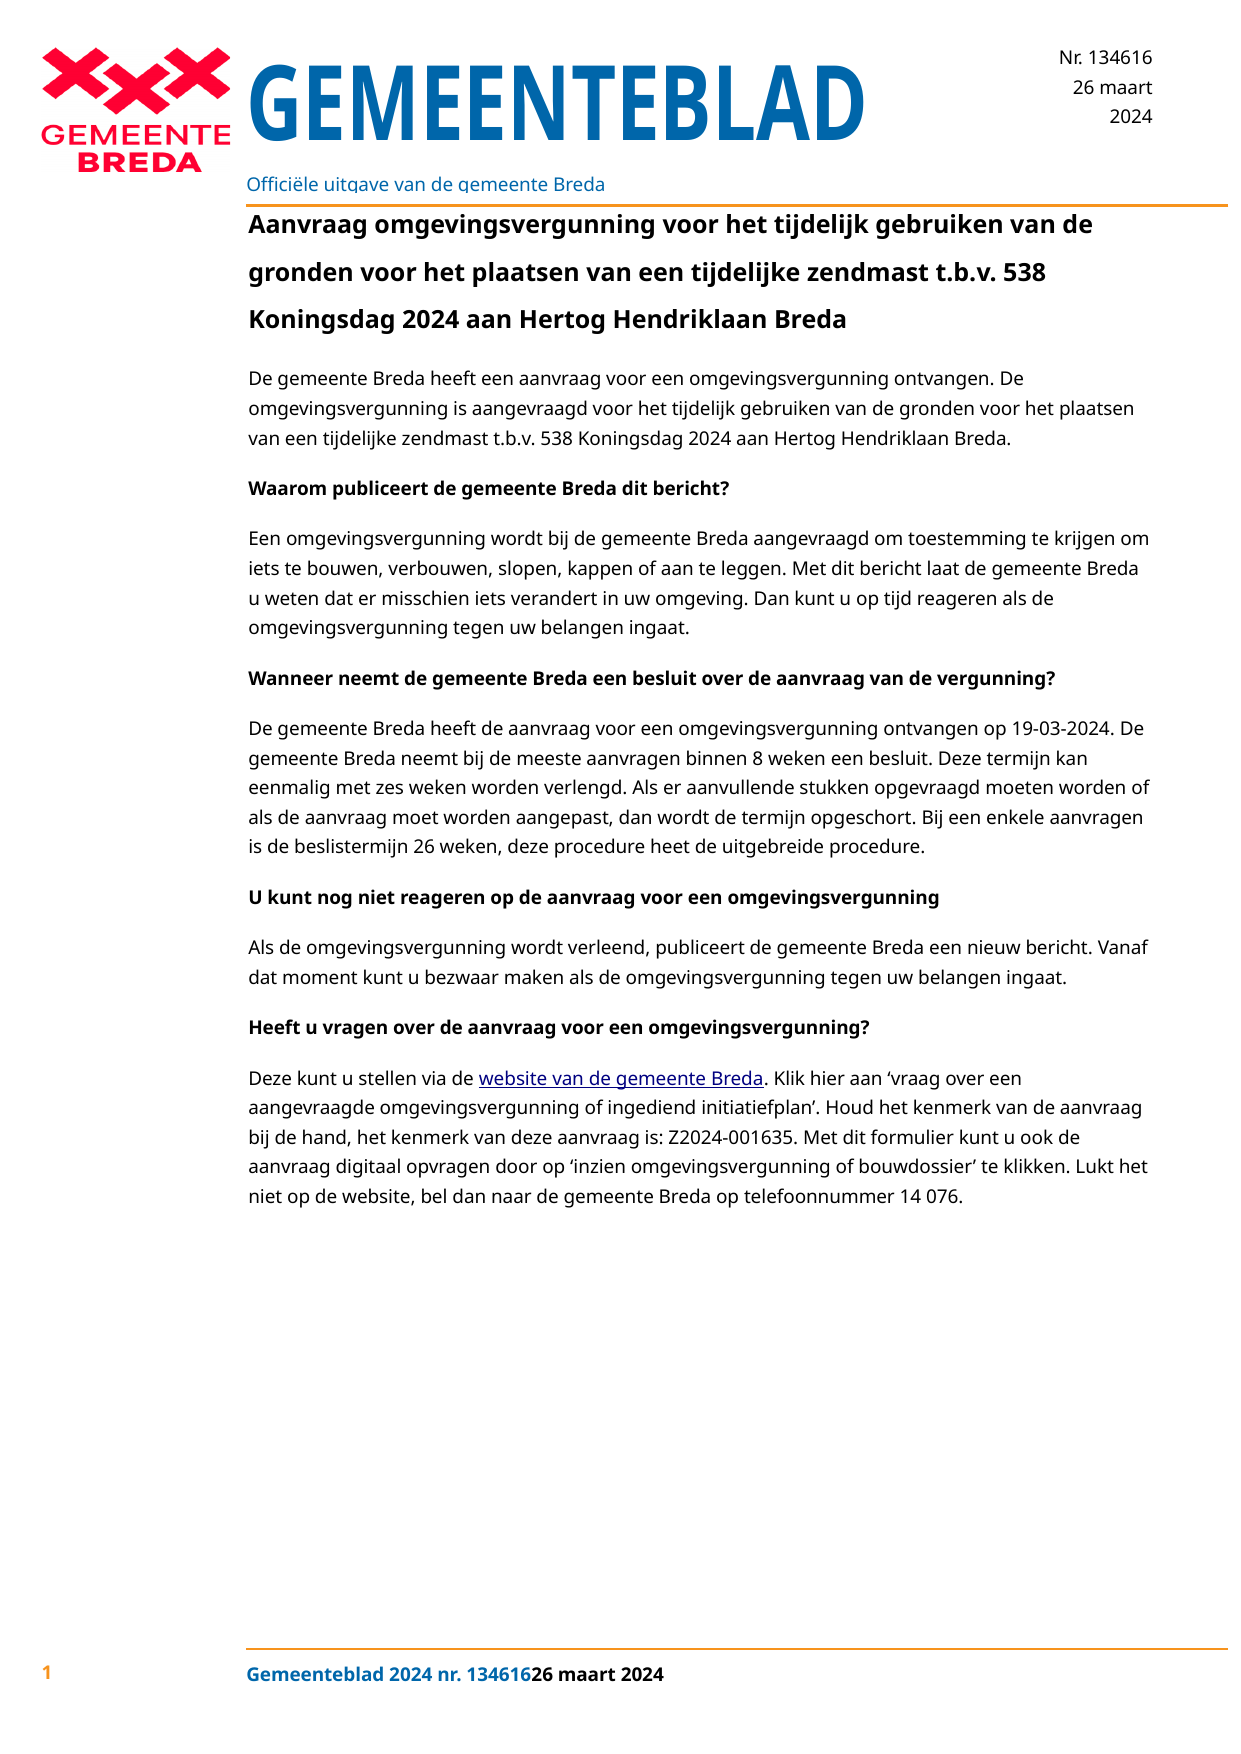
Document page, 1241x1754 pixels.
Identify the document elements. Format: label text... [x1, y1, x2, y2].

text Wanneer neemt de gemeente Breda een besluit over de aanvraag van de vergunning? [248, 665, 1152, 690]
text Heeft u vragen over de aanvraag voor een omgevingsvergunning? [248, 1014, 1152, 1040]
text Deze kunt u stellen via de website van de gemeente Breda. Klik hier aan ‘vraag over een aangevraagde omgevingsvergunning of ingediend initiatiefplan’. Houd het kenmerk van de aanvraag bij de hand, het kenmerk van deze aanvraag is: Z2024-001635. Met dit formulier kunt u ook de aanvraag digitaal opvragen door op ‘inzien omgevingsvergunning of bouwdossier’ te klikken. Lukt het niet op de website, bel dan naar de gemeente Breda op telefoonnummer 14 076. [248, 1065, 1152, 1209]
text De gemeente Breda heeft een aanvraag voor een omgevingsvergunning ontvangen. De omgevingsvergunning is aangevraagd voor het tijdelijk gebruiken van de gronden voor het plaatsen van een tijdelijke zendmast t.b.v. 538 Koningsdag 2024 aan Hertog Hendriklaan Breda. [248, 366, 1152, 450]
text U kunt nog niet reageren op de aanvraag voor een omgevingsvergunning [248, 884, 1152, 909]
text Een omgevingsvergunning wordt bij de gemeente Breda aangevraagd om toestemming te krijgen om iets te bouwen, verbouwen, slopen, kappen of aan te leggen. Met dit bericht laat de gemeente Breda u weten dat er misschien iets verandert in uw omgeving. Dan kunt u op tijd reageren als de omgevingsvergunning tegen uw belangen ingaat. [248, 526, 1152, 640]
text Waarom publiceert de gemeente Breda dit bericht? [248, 475, 1152, 501]
text De gemeente Breda heeft de aanvraag voor een omgevingsvergunning ontvangen op 19-03-2024. De gemeente Breda neemt bij de meeste aanvragen binnen 8 weken een besluit. Deze termijn kan eenmalig met zes weken worden verlengd. Als er aanvullende stukken opgevraagd moeten worden of als de aanvraag moet worden aangepast, dan wordt de termijn opgeschort. Bij een enkele aanvragen is de beslistermijn 26 weken, deze procedure heet de uitgebreide procedure. [248, 715, 1152, 859]
picture [41, 47, 231, 172]
text Aanvraag omgevingsvergunning voor het tijdelijk gebruiken van de gronden voor het plaatsen van een tijdelijke zendmast t.b.v. 538 Koningsdag 2024 aan Hertog Hendriklaan Breda [248, 207, 1152, 336]
text Als de omgevingsvergunning wordt verleend, publiceert de gemeente Breda een nieuw bericht. Vanaf dat moment kunt u bezwaar maken als de omgevingsvergunning tegen uw belangen ingaat. [248, 934, 1152, 989]
